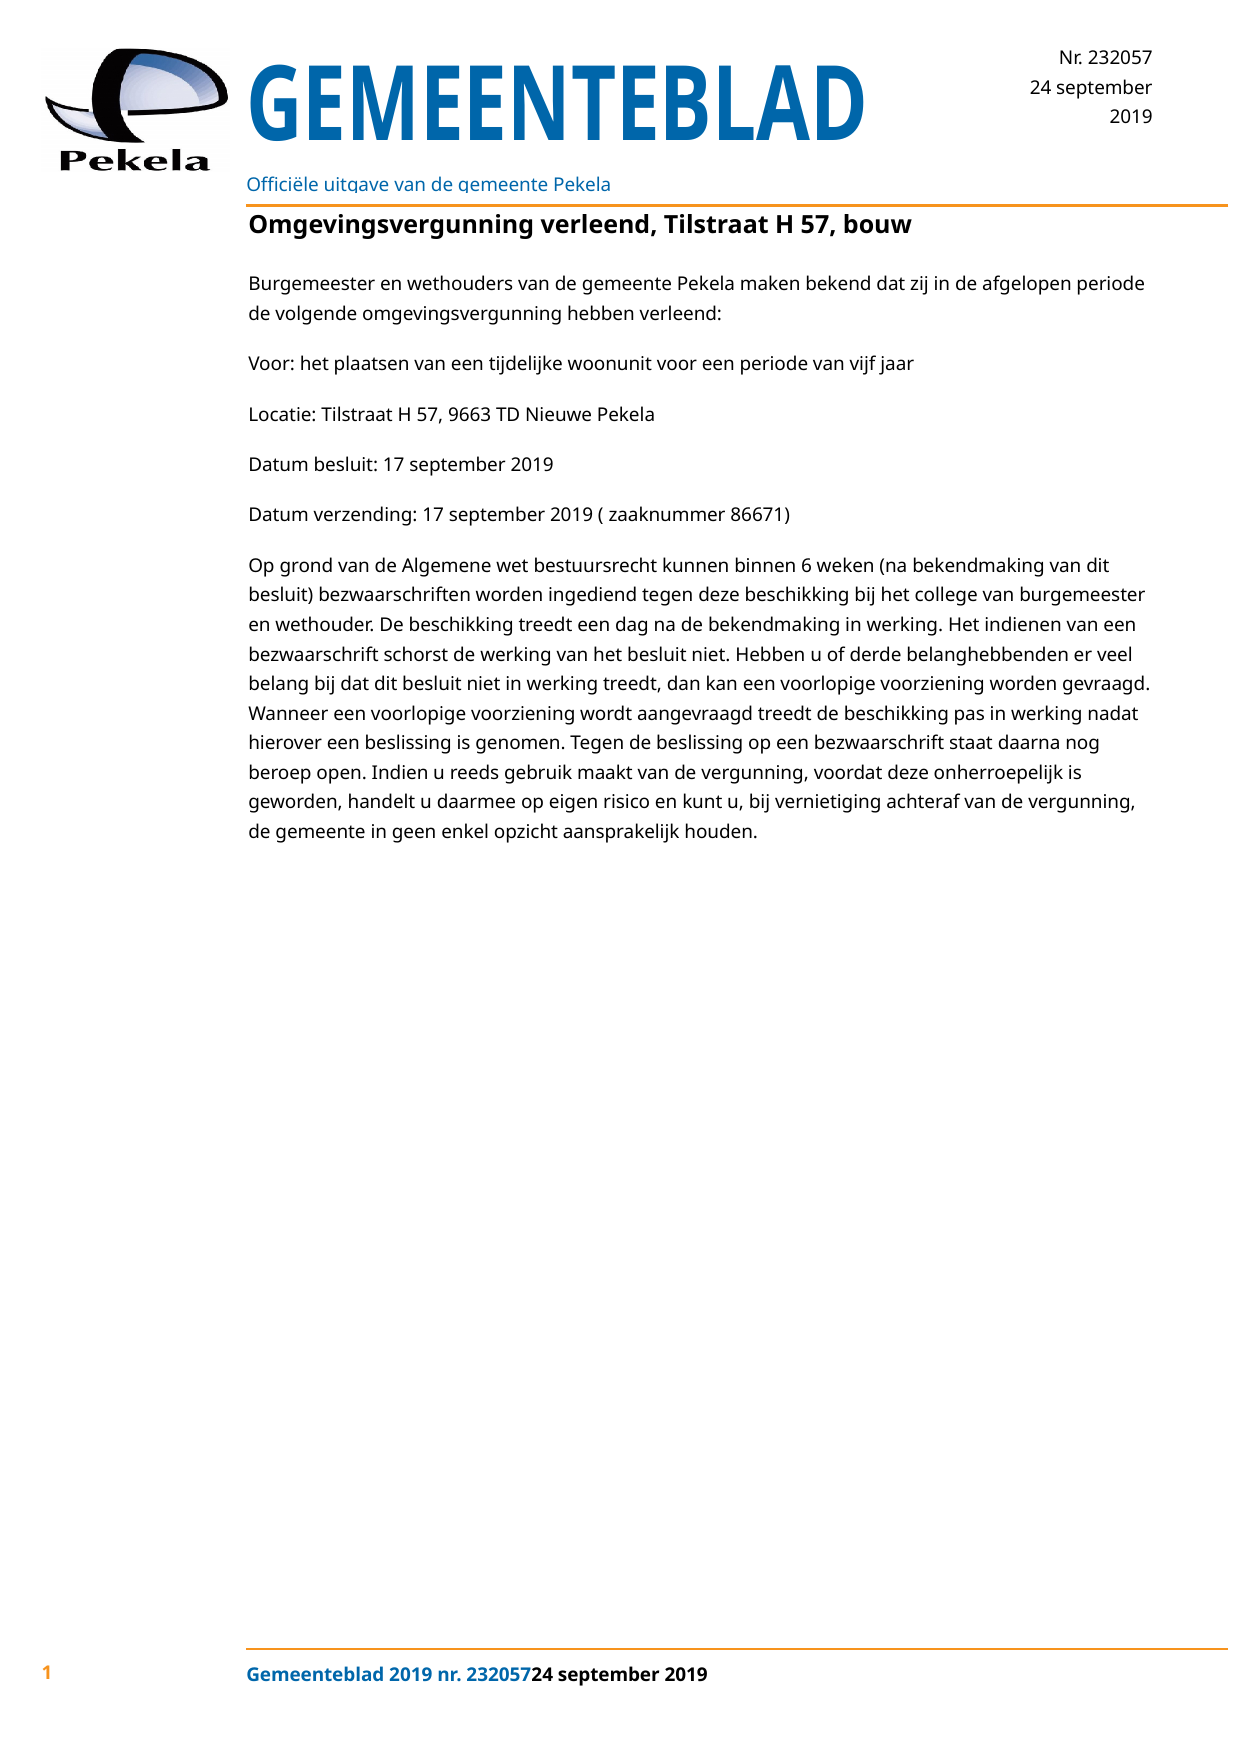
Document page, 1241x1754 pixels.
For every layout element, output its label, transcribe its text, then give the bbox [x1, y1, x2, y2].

text Burgemeester en wethouders van de gemeente Pekela maken bekend dat zij in de afgelopen periode de volgende omgevingsvergunning hebben verleend: [248, 270, 1152, 326]
text Voor: het plaatsen van een tijdelijke woonunit voor een periode van vijf jaar [248, 350, 1152, 376]
text Locatie: Tilstraat H 57, 9663 TD Nieuwe Pekela [248, 401, 1152, 426]
text Datum besluit: 17 september 2019 [248, 451, 1152, 477]
picture [41, 47, 231, 172]
text Datum verzending: 17 september 2019 ( zaaknummer 86671) [248, 502, 1152, 527]
text Omgevingsvergunning verleend, Tilstraat H 57, bouw [248, 207, 1152, 241]
text Op grond van de Algemene wet bestuursrecht kunnen binnen 6 weken (na bekendmaking van dit besluit) bezwaarschriften worden ingediend tegen deze beschikking bij het college van burgemeester en wethouder. De beschikking treedt een dag na de bekendmaking in werking. Het indienen van een bezwaarschrift schorst de werking van het besluit niet. Hebben u of derde belanghebbenden er veel belang bij dat dit besluit niet in werking treedt, dan kan een voorlopige voorziening worden gevraagd. Wanneer een voorlopige voorziening wordt aangevraagd treedt de beschikking pas in werking nadat hierover een beslissing is genomen. Tegen de beslissing op een bezwaarschrift staat daarna nog beroep open. Indien u reeds gebruik maakt van de vergunning, voordat deze onherroepelijk is geworden, handelt u daarmee op eigen risico en kunt u, bij vernietiging achteraf van de vergunning, de gemeente in geen enkel opzicht aansprakelijk houden. [248, 552, 1152, 844]
